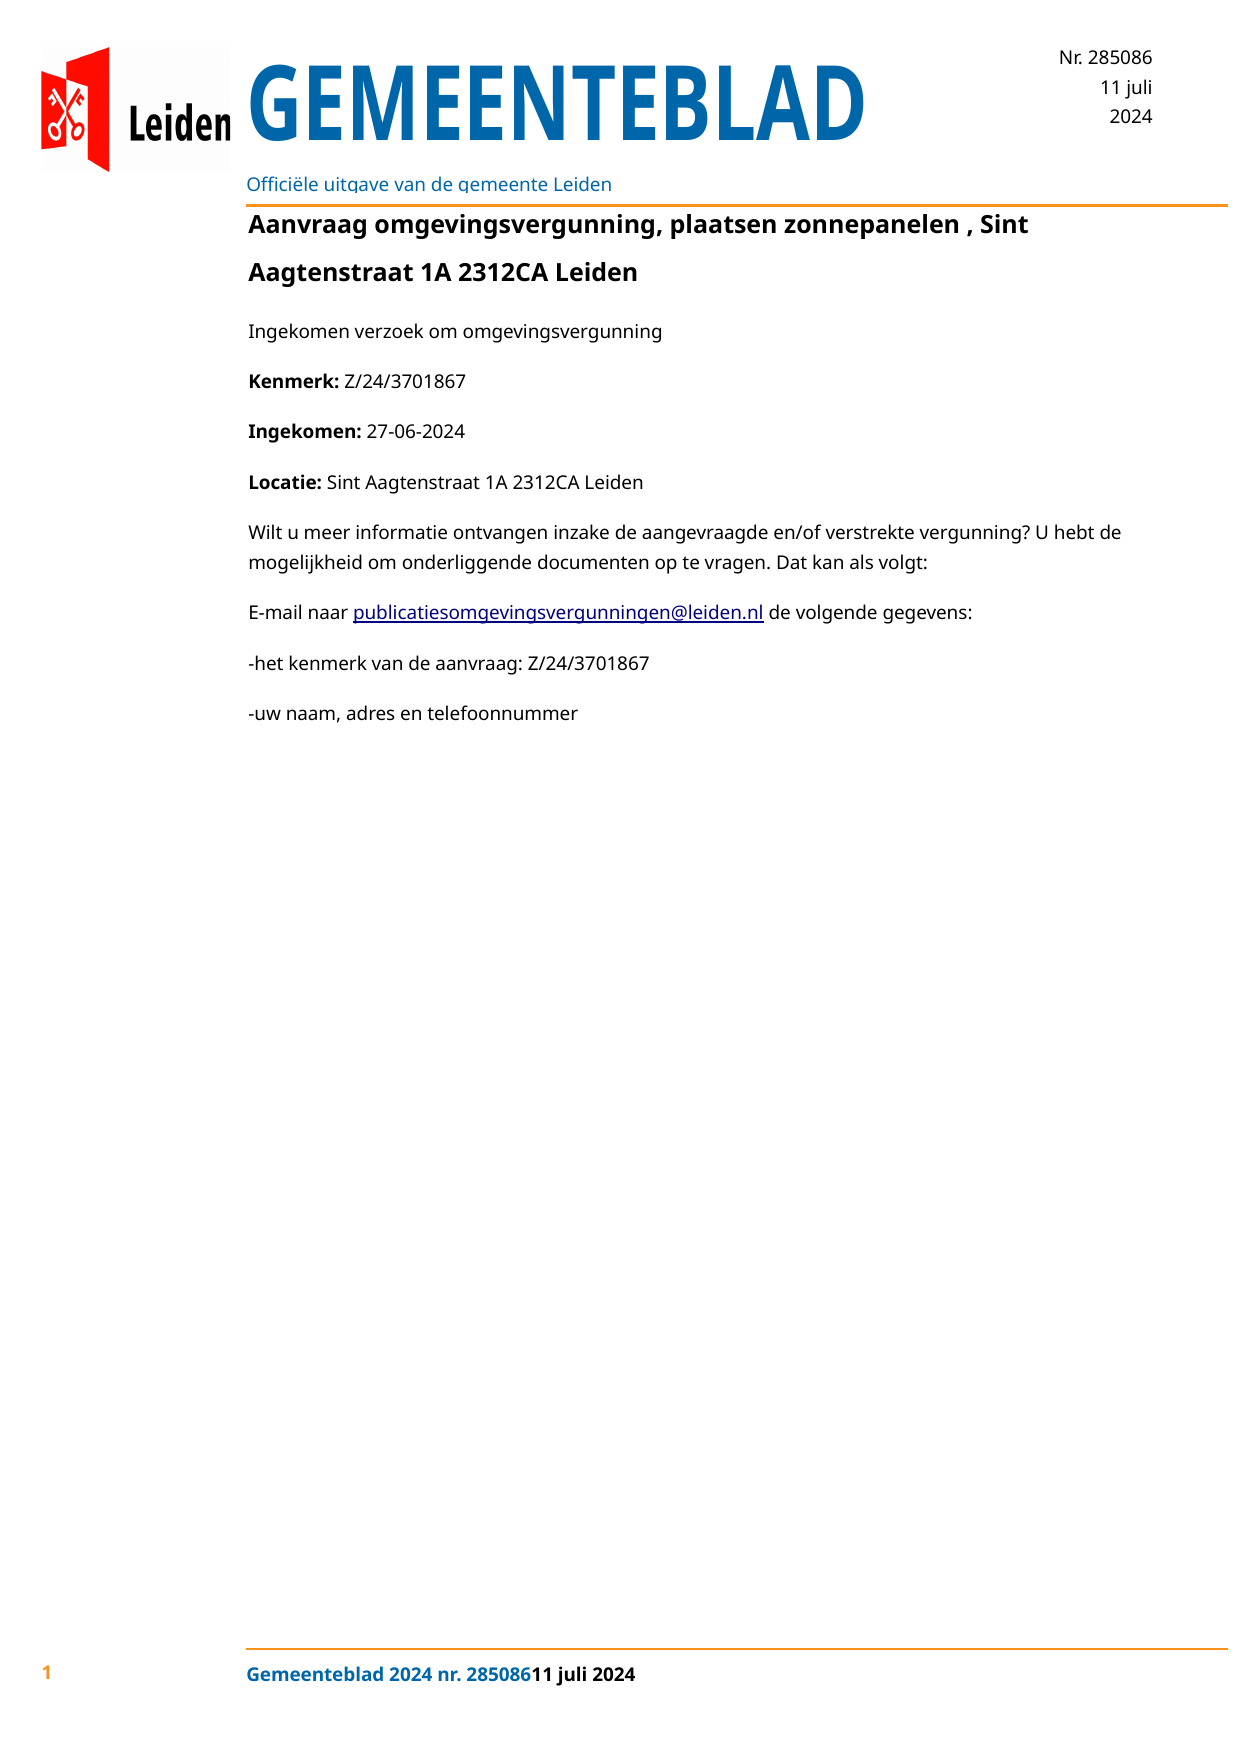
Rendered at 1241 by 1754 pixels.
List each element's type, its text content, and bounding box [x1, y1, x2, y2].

text -het kenmerk van de aanvraag: Z/24/3701867 [248, 650, 1152, 676]
picture [41, 47, 231, 172]
text -uw naam, adres en telefoonnummer [248, 700, 1152, 726]
text Ingekomen verzoek om omgevingsvergunning [248, 318, 1152, 344]
text Locatie: Sint Aagtenstraat 1A 2312CA Leiden [248, 469, 1152, 495]
text Kenmerk: Z/24/3701867 [248, 368, 1152, 394]
text Ingekomen: 27-06-2024 [248, 419, 1152, 444]
text E-mail naar publicatiesomgevingsvergunningen@leiden.nl de volgende gegevens: [248, 599, 1152, 625]
text Wilt u meer informatie ontvangen inzake de aangevraagde en/of verstrekte vergunning? U hebt de mogelijkheid om onderliggende documenten op te vragen. Dat kan als volgt: [248, 519, 1152, 575]
text Aanvraag omgevingsvergunning, plaatsen zonnepanelen , Sint Aagtenstraat 1A 2312CA Leiden [248, 207, 1152, 288]
